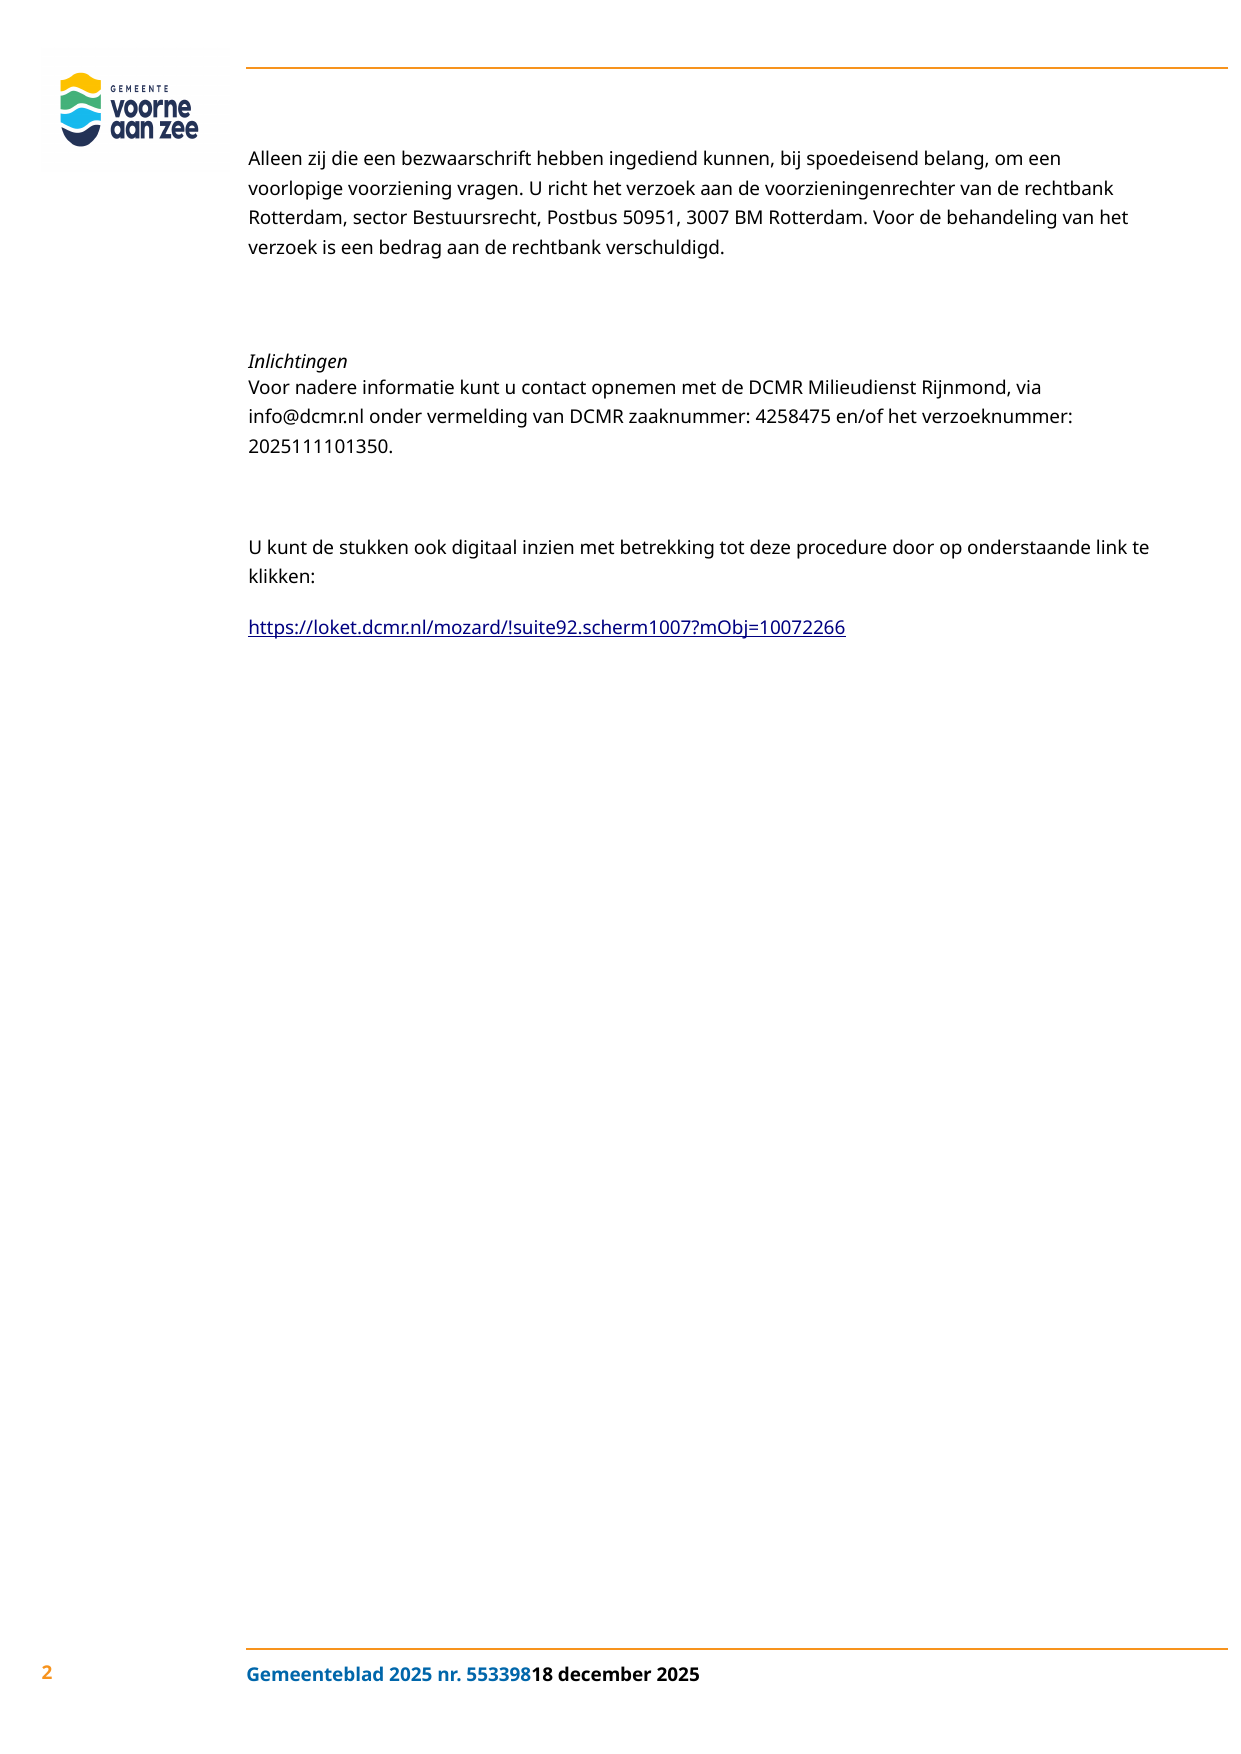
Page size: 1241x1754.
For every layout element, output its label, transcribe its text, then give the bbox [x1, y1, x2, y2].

text U kunt de stukken ook digitaal inzien met betrekking tot deze procedure door op onderstaande link te klikken: [248, 534, 1152, 589]
text Inlichtingen [248, 348, 1152, 374]
text https://loket.dcmr.nl/mozard/!suite92.scherm1007?mObj=10072266 [248, 614, 1152, 640]
text Alleen zij die een bezwaarschrift hebben ingediend kunnen, bij spoedeisend belang, om een voorlopige voorziening vragen. U richt het verzoek aan de voorzieningenrechter van de rechtbank Rotterdam, sector Bestuursrecht, Postbus 50951, 3007 BM Rotterdam. Voor de behandeling van het verzoek is een bedrag aan de rechtbank verschuldigd. [248, 145, 1152, 260]
picture [41, 47, 231, 172]
text Voor nadere informatie kunt u contact opnemen met de DCMR Milieudienst Rijnmond, via info@dcmr.nl onder vermelding van DCMR zaaknummer: 4258475 en/of het verzoeknummer: 2025111101350. [248, 374, 1152, 459]
